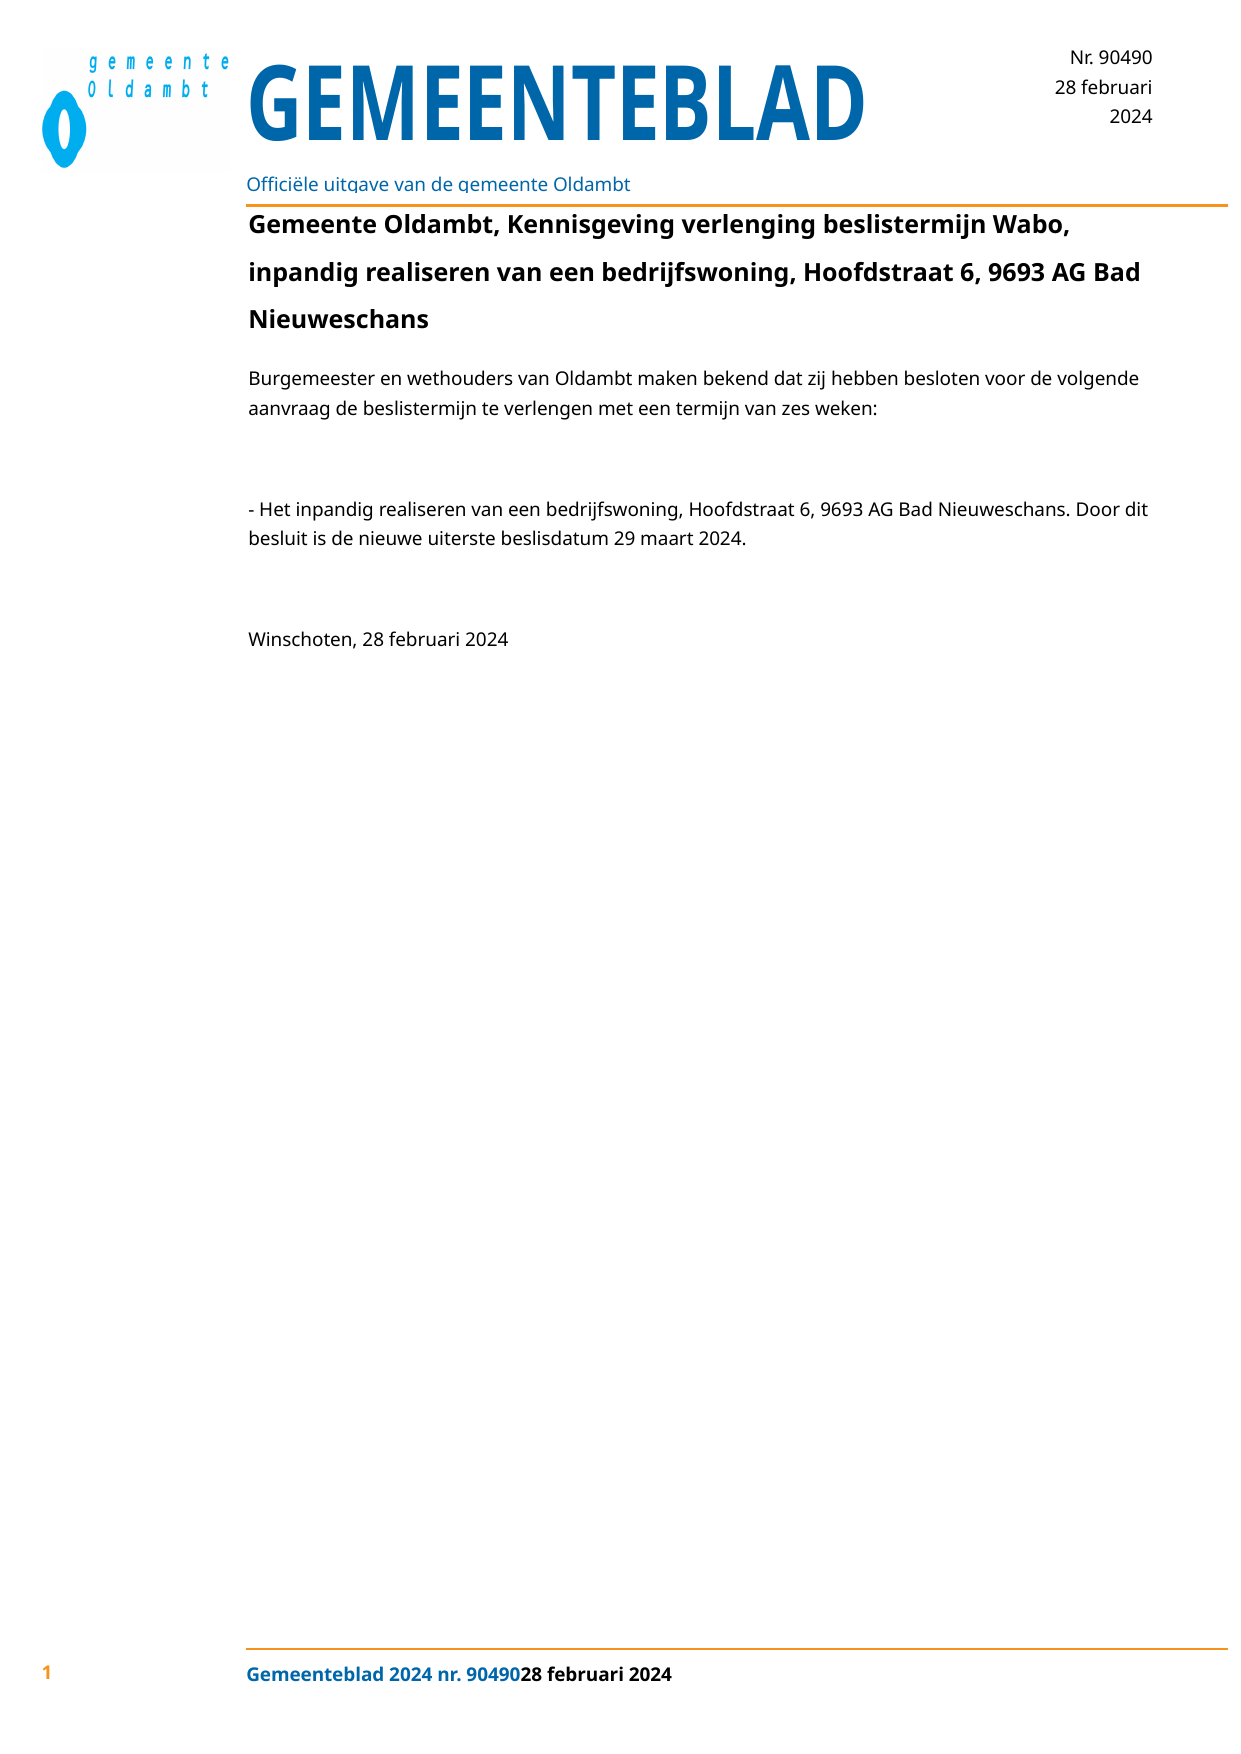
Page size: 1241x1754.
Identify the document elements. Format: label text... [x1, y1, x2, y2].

text - Het inpandig realiseren van een bedrijfswoning, Hoofdstraat 6, 9693 AG Bad Nieuweschans. Door dit besluit is de nieuwe uiterste beslisdatum 29 maart 2024. [248, 496, 1152, 551]
text Burgemeester en wethouders van Oldambt maken bekend dat zij hebben besloten voor de volgende aanvraag de beslistermijn te verlengen met een termijn van zes weken: [248, 366, 1152, 421]
text Gemeente Oldambt, Kennisgeving verlenging beslistermijn Wabo, inpandig realiseren van een bedrijfswoning, Hoofdstraat 6, 9693 AG Bad Nieuweschans [248, 207, 1152, 336]
text Winschoten, 28 februari 2024 [248, 626, 1152, 652]
picture [41, 47, 231, 172]
